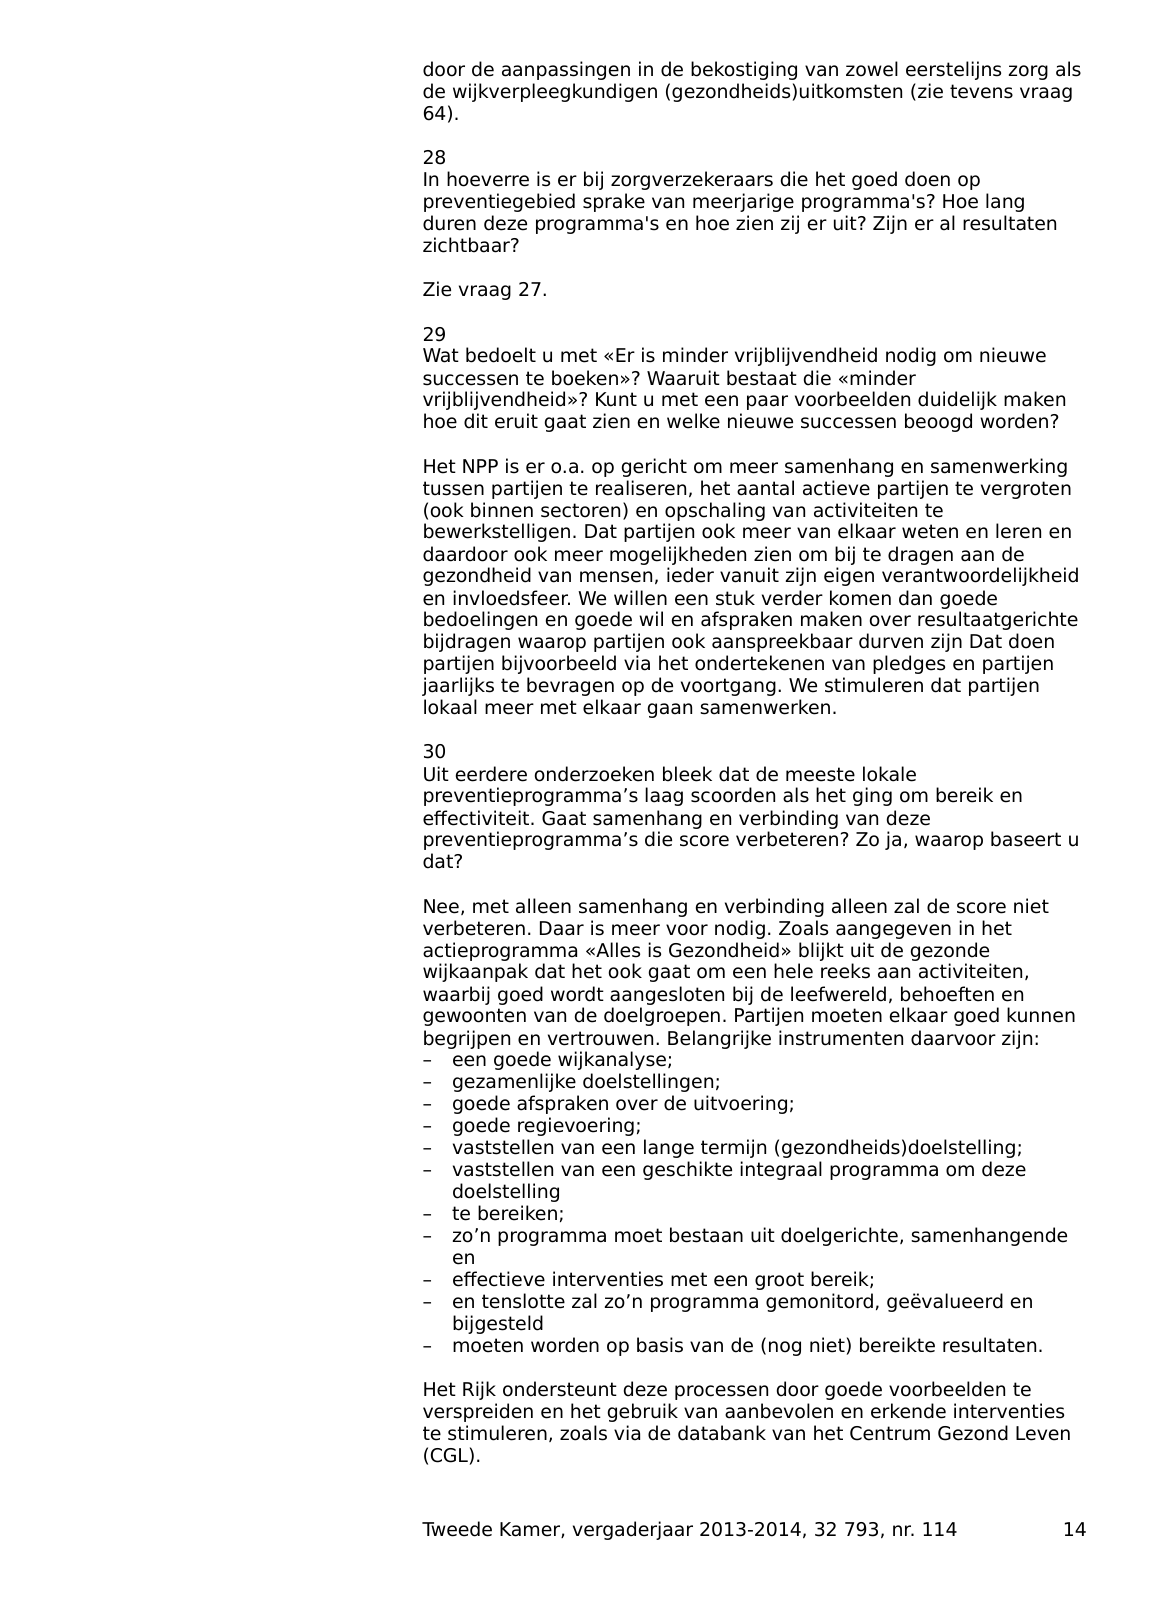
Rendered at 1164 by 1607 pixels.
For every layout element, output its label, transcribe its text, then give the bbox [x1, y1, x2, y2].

text Zie vraag 27. [422, 279, 1087, 301]
text Het Rijk ondersteunt deze processen door goede voorbeelden te verspreiden en het gebruik van aanbevolen en erkende interventies te stimuleren, zoals via de databank van het Centrum Gezond Leven (CGL). [422, 1379, 1087, 1467]
text 30 [422, 741, 1087, 763]
text – goede regievoering; [422, 1115, 1087, 1137]
text door de aanpassingen in de bekostiging van zowel eerstelijns zorg als de wijkverpleegkundigen (gezondheids)uitkomsten (zie tevens vraag 64). [422, 59, 1087, 125]
text Uit eerdere onderzoeken bleek dat de meeste lokale preventieprogramma’s laag scoorden als het ging om bereik en effectiviteit. Gaat samenhang en verbinding van deze preventieprogramma’s die score verbeteren? Zo ja, waarop baseert u dat? [422, 763, 1087, 873]
text – te bereiken; [422, 1203, 1087, 1225]
text 29 [422, 323, 1087, 345]
text – een goede wijkanalyse; [422, 1049, 1087, 1071]
text In hoeverre is er bij zorgverzekeraars die het goed doen op preventiegebied sprake van meerjarige programma's? Hoe lang duren deze programma's en hoe zien zij er uit? Zijn er al resultaten zichtbaar? [422, 169, 1087, 257]
text Nee, met alleen samenhang en verbinding alleen zal de score niet verbeteren. Daar is meer voor nodig. Zoals aangegeven in het actieprogramma «Alles is Gezondheid» blijkt uit de gezonde wijkaanpak dat het ook gaat om een hele reeks aan activiteiten, waarbij goed wordt aangesloten bij de leefwereld, behoeften en gewoonten van de doelgroepen. Partijen moeten elkaar goed kunnen begrijpen en vertrouwen. Belangrijke instrumenten daarvoor zijn: [422, 896, 1087, 1049]
text – zo’n programma moet bestaan uit doelgerichte, samenhangende en [422, 1225, 1087, 1269]
text – gezamenlijke doelstellingen; [422, 1071, 1087, 1093]
text – vaststellen van een geschikte integraal programma om deze doelstelling [422, 1159, 1087, 1203]
text – vaststellen van een lange termijn (gezondheids)doelstelling; [422, 1137, 1087, 1159]
text Wat bedoelt u met «Er is minder vrijblijvendheid nodig om nieuwe successen te boeken»? Waaruit bestaat die «minder vrijblijvendheid»? Kunt u met een paar voorbeelden duidelijk maken hoe dit eruit gaat zien en welke nieuwe successen beoogd worden? [422, 345, 1087, 433]
text – en tenslotte zal zo’n programma gemonitord, geëvalueerd en bijgesteld [422, 1291, 1087, 1335]
text – moeten worden op basis van de (nog niet) bereikte resultaten. [422, 1335, 1087, 1357]
text – effectieve interventies met een groot bereik; [422, 1269, 1087, 1291]
text Het NPP is er o.a. op gericht om meer samenhang en samenwerking tussen partijen te realiseren, het aantal actieve partijen te vergroten (ook binnen sectoren) en opschaling van activiteiten te bewerkstelligen. Dat partijen ook meer van elkaar weten en leren en daardoor ook meer mogelijkheden zien om bij te dragen aan de gezondheid van mensen, ieder vanuit zijn eigen verantwoordelijkheid en invloedsfeer. We willen een stuk verder komen dan goede bedoelingen en goede wil en afspraken maken over resultaatgerichte bijdragen waarop partijen ook aanspreekbaar durven zijn Dat doen partijen bijvoorbeeld via het ondertekenen van pledges en partijen jaarlijks te bevragen op de voortgang. We stimuleren dat partijen lokaal meer met elkaar gaan samenwerken. [422, 456, 1087, 719]
text 28 [422, 147, 1087, 169]
text – goede afspraken over de uitvoering; [422, 1093, 1087, 1115]
